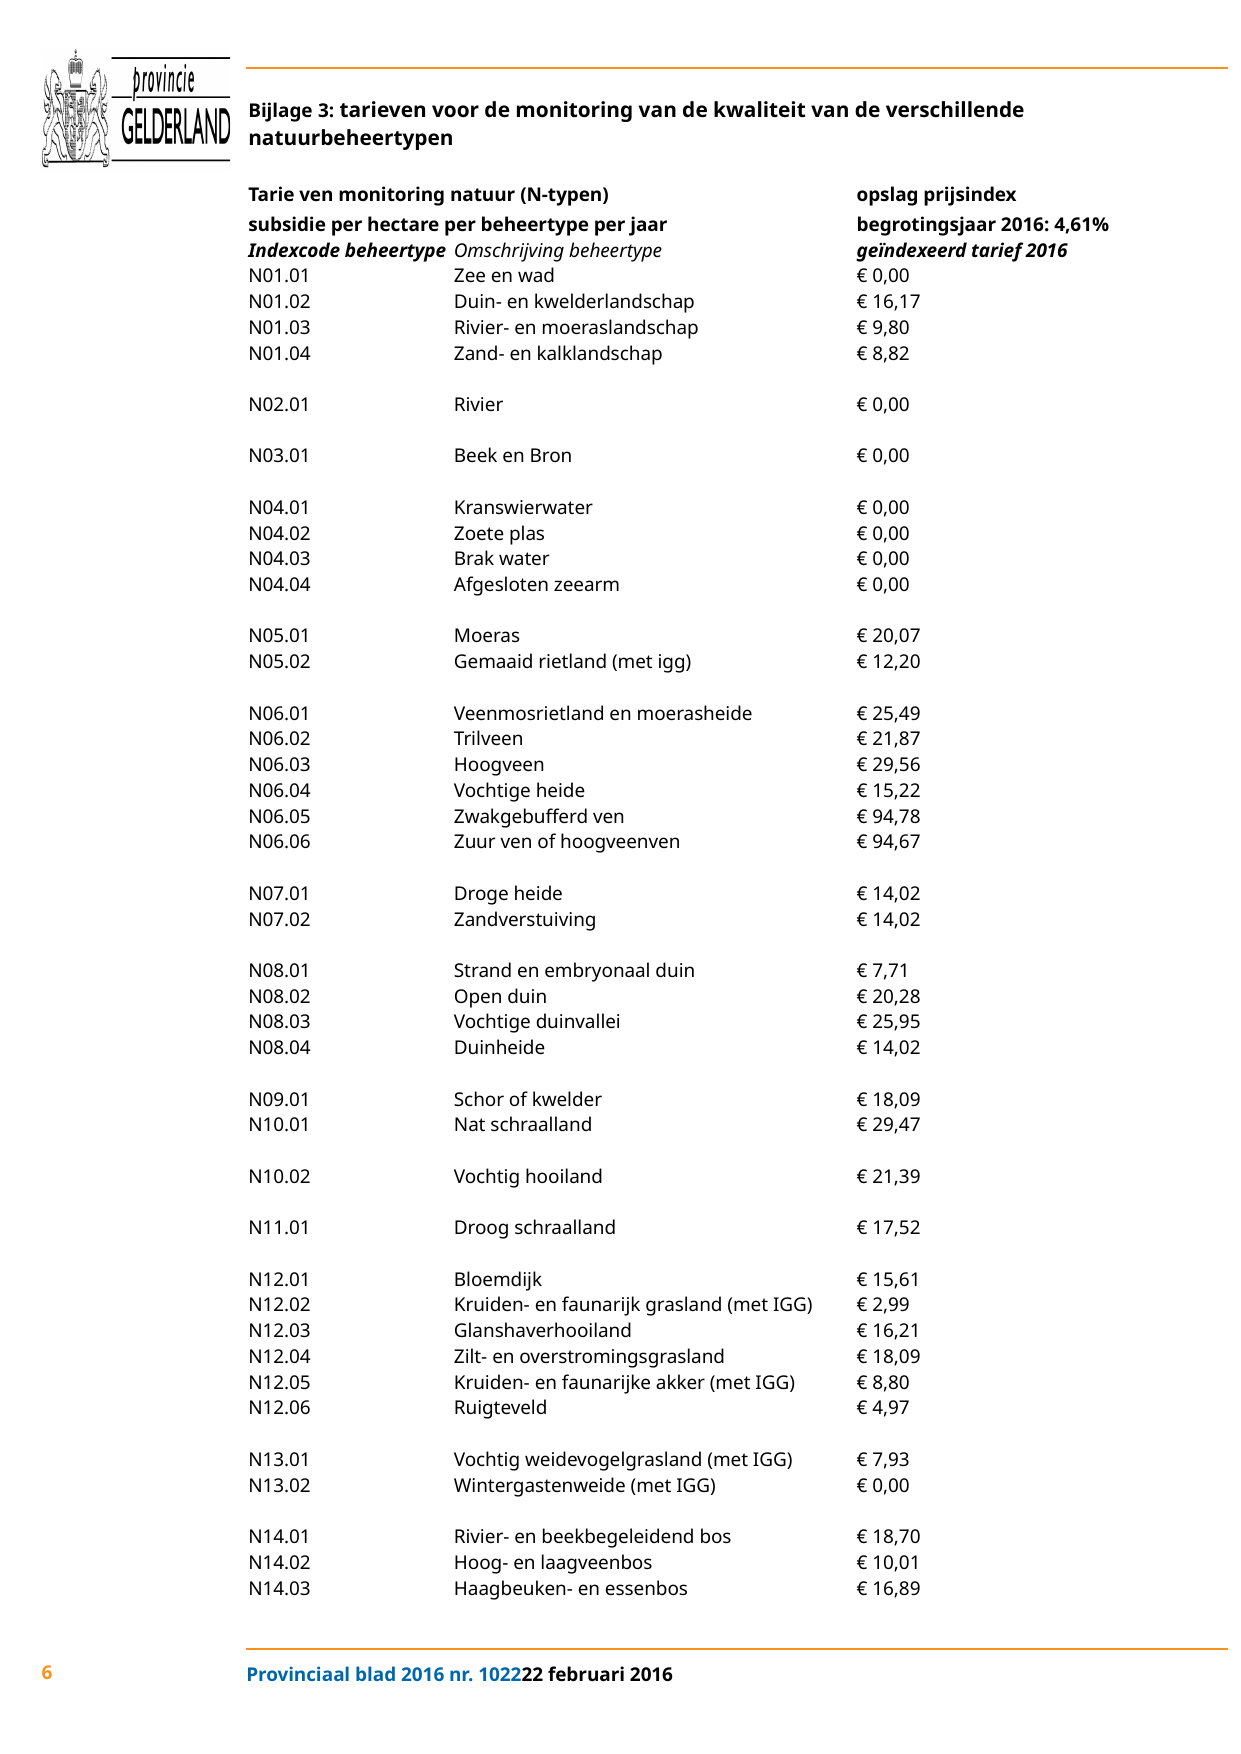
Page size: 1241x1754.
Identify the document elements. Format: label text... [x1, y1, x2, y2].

table_cell € 14,02 [856, 1034, 1152, 1060]
table_cell € 2,99 [856, 1292, 1152, 1317]
table_cell [856, 674, 1152, 700]
picture [41, 47, 231, 172]
table_cell € 14,02 [856, 880, 1152, 906]
table_cell Zand- en kalklandschap [454, 340, 856, 365]
table_cell N12.04 [248, 1343, 454, 1369]
table_cell [856, 597, 1152, 623]
table_cell [454, 674, 856, 700]
text Bijlage 3: tarieven voor de monitoring van de kwaliteit van de verschillende natuurbeheertypen [248, 95, 1152, 152]
table_cell Brak water [454, 546, 856, 571]
table_cell Vochtig weidevogelgrasland (met IGG) [454, 1446, 856, 1472]
table_cell N10.01 [248, 1112, 454, 1137]
table_cell Zee en wad [454, 263, 856, 288]
table_cell [454, 597, 856, 623]
table_cell € 18,70 [856, 1523, 1152, 1549]
table_cell Zandverstuiving [454, 906, 856, 931]
table_cell € 25,49 [856, 700, 1152, 726]
table_cell N14.02 [248, 1549, 454, 1575]
table_cell [248, 674, 454, 700]
table_cell N04.01 [248, 494, 454, 520]
table_cell N13.02 [248, 1472, 454, 1497]
table_cell [454, 1420, 856, 1446]
table_cell N04.03 [248, 546, 454, 571]
table_cell N04.02 [248, 520, 454, 546]
table_cell € 18,09 [856, 1343, 1152, 1369]
table_cell N06.04 [248, 777, 454, 803]
table_cell Duin- en kwelderlandschap [454, 288, 856, 314]
table_cell € 0,00 [856, 443, 1152, 468]
table_cell € 20,28 [856, 983, 1152, 1009]
table_cell N06.02 [248, 726, 454, 751]
table_cell N09.01 [248, 1086, 454, 1112]
table_cell N01.01 [248, 263, 454, 288]
table_cell [248, 1137, 454, 1163]
table_cell € 16,17 [856, 288, 1152, 314]
table_cell N11.01 [248, 1215, 454, 1240]
table_cell Gemaaid rietland (met igg) [454, 649, 856, 674]
table_cell Omschrijving beheertype [454, 237, 856, 262]
table_cell N05.01 [248, 623, 454, 648]
table_cell Kruiden- en faunarijk grasland (met IGG) [454, 1292, 856, 1317]
table_cell Kruiden- en faunarijke akker (met IGG) [454, 1369, 856, 1394]
table_cell Haagbeuken- en essenbos [454, 1575, 856, 1600]
table_cell N08.04 [248, 1034, 454, 1060]
table_cell [248, 1420, 454, 1446]
table_cell N05.02 [248, 649, 454, 674]
table_cell N08.02 [248, 983, 454, 1009]
table_cell [856, 1189, 1152, 1214]
table_cell [454, 417, 856, 443]
table_cell N14.03 [248, 1575, 454, 1600]
table_cell N12.05 [248, 1369, 454, 1394]
table_cell N03.01 [248, 443, 454, 468]
table_cell € 7,93 [856, 1446, 1152, 1472]
table_cell Moeras [454, 623, 856, 648]
table_cell Wintergastenweide (met IGG) [454, 1472, 856, 1497]
table_cell € 0,00 [856, 571, 1152, 597]
table_header Tarie ven monitoring natuur (N-typen) subsidie per hectare per beheertype per jaar [248, 181, 856, 237]
table_cell € 25,95 [856, 1009, 1152, 1034]
table_cell [454, 1240, 856, 1266]
table_cell N06.03 [248, 751, 454, 777]
table_cell € 29,56 [856, 751, 1152, 777]
table_cell Open duin [454, 983, 856, 1009]
table_cell [248, 931, 454, 957]
table_cell € 18,09 [856, 1086, 1152, 1112]
table_cell € 29,47 [856, 1112, 1152, 1137]
table_cell [454, 1189, 856, 1214]
table_cell N14.01 [248, 1523, 454, 1549]
table_cell Vochtige duinvallei [454, 1009, 856, 1034]
table_cell Strand en embryonaal duin [454, 957, 856, 983]
table_cell € 10,01 [856, 1549, 1152, 1575]
table_cell [856, 468, 1152, 494]
table_cell € 14,02 [856, 906, 1152, 931]
table_cell € 8,80 [856, 1369, 1152, 1394]
table_cell Indexcode beheertype [248, 237, 454, 262]
table_cell N12.01 [248, 1266, 454, 1292]
table_cell € 21,87 [856, 726, 1152, 751]
table_cell [856, 365, 1152, 391]
table_cell [248, 597, 454, 623]
table_cell € 21,39 [856, 1163, 1152, 1189]
table_cell [856, 931, 1152, 957]
table_cell Kranswierwater [454, 494, 856, 520]
table_header opslag prijsindex begrotingsjaar 2016: 4,61% [856, 181, 1152, 237]
table_cell Nat schraalland [454, 1112, 856, 1137]
table_cell Glanshaverhooiland [454, 1318, 856, 1343]
table_cell [248, 417, 454, 443]
table_cell N08.03 [248, 1009, 454, 1034]
table_cell N06.06 [248, 829, 454, 854]
table_cell N01.02 [248, 288, 454, 314]
table_cell € 9,80 [856, 314, 1152, 340]
table_cell [248, 1240, 454, 1266]
table_cell N12.03 [248, 1318, 454, 1343]
table_cell € 16,89 [856, 1575, 1152, 1600]
table_cell Trilveen [454, 726, 856, 751]
table_cell [454, 1060, 856, 1086]
table_cell [454, 931, 856, 957]
table_cell € 0,00 [856, 263, 1152, 288]
table_cell [248, 365, 454, 391]
table_cell € 0,00 [856, 546, 1152, 571]
table_cell Zilt- en overstromingsgrasland [454, 1343, 856, 1369]
table_cell N06.05 [248, 803, 454, 828]
table_cell € 7,71 [856, 957, 1152, 983]
table_cell geïndexeerd tarief 2016 [856, 237, 1152, 262]
table_cell N04.04 [248, 571, 454, 597]
table_cell € 0,00 [856, 391, 1152, 417]
table_cell N13.01 [248, 1446, 454, 1472]
table_cell Hoog- en laagveenbos [454, 1549, 856, 1575]
table_cell Veenmosrietland en moerasheide [454, 700, 856, 726]
table_cell [248, 854, 454, 880]
table_cell Vochtig hooiland [454, 1163, 856, 1189]
table_cell N12.06 [248, 1395, 454, 1420]
table_cell [856, 417, 1152, 443]
table_cell € 0,00 [856, 1472, 1152, 1497]
table_cell € 0,00 [856, 494, 1152, 520]
table_cell [856, 1137, 1152, 1163]
table_cell N02.01 [248, 391, 454, 417]
table_cell € 94,78 [856, 803, 1152, 828]
table_cell Vochtige heide [454, 777, 856, 803]
table_cell Zoete plas [454, 520, 856, 546]
table_cell N12.02 [248, 1292, 454, 1317]
table_cell Afgesloten zeearm [454, 571, 856, 597]
table_cell € 12,20 [856, 649, 1152, 674]
table_cell Zwakgebufferd ven [454, 803, 856, 828]
table_cell € 0,00 [856, 520, 1152, 546]
table_cell [248, 1189, 454, 1214]
table_cell € 15,22 [856, 777, 1152, 803]
table_cell [454, 365, 856, 391]
table_cell N01.04 [248, 340, 454, 365]
table_cell [856, 1498, 1152, 1523]
table_cell € 15,61 [856, 1266, 1152, 1292]
table_cell N07.01 [248, 880, 454, 906]
table_cell Hoogveen [454, 751, 856, 777]
table_cell N10.02 [248, 1163, 454, 1189]
table_cell € 17,52 [856, 1215, 1152, 1240]
table_cell € 4,97 [856, 1395, 1152, 1420]
table_cell Bloemdijk [454, 1266, 856, 1292]
table_cell [454, 468, 856, 494]
table_cell [454, 854, 856, 880]
table_cell Schor of kwelder [454, 1086, 856, 1112]
table_cell N01.03 [248, 314, 454, 340]
table_cell N06.01 [248, 700, 454, 726]
table_cell Rivier [454, 391, 856, 417]
table_cell [248, 468, 454, 494]
table_cell N08.01 [248, 957, 454, 983]
table_cell Duinheide [454, 1034, 856, 1060]
table_cell € 94,67 [856, 829, 1152, 854]
table_cell [248, 1060, 454, 1086]
table_cell € 20,07 [856, 623, 1152, 648]
table_cell N07.02 [248, 906, 454, 931]
table_cell Ruigteveld [454, 1395, 856, 1420]
table_cell Beek en Bron [454, 443, 856, 468]
table_cell Droge heide [454, 880, 856, 906]
table_cell Zuur ven of hoogveenven [454, 829, 856, 854]
table_cell € 8,82 [856, 340, 1152, 365]
table_cell € 16,21 [856, 1318, 1152, 1343]
table_cell Rivier- en moeraslandschap [454, 314, 856, 340]
table_cell [248, 1498, 454, 1523]
table_cell Rivier- en beekbegeleidend bos [454, 1523, 856, 1549]
table_cell Droog schraalland [454, 1215, 856, 1240]
table_cell [856, 854, 1152, 880]
table_cell [856, 1060, 1152, 1086]
table_cell [856, 1240, 1152, 1266]
table_cell [454, 1137, 856, 1163]
table_cell [856, 1420, 1152, 1446]
table_cell [454, 1498, 856, 1523]
